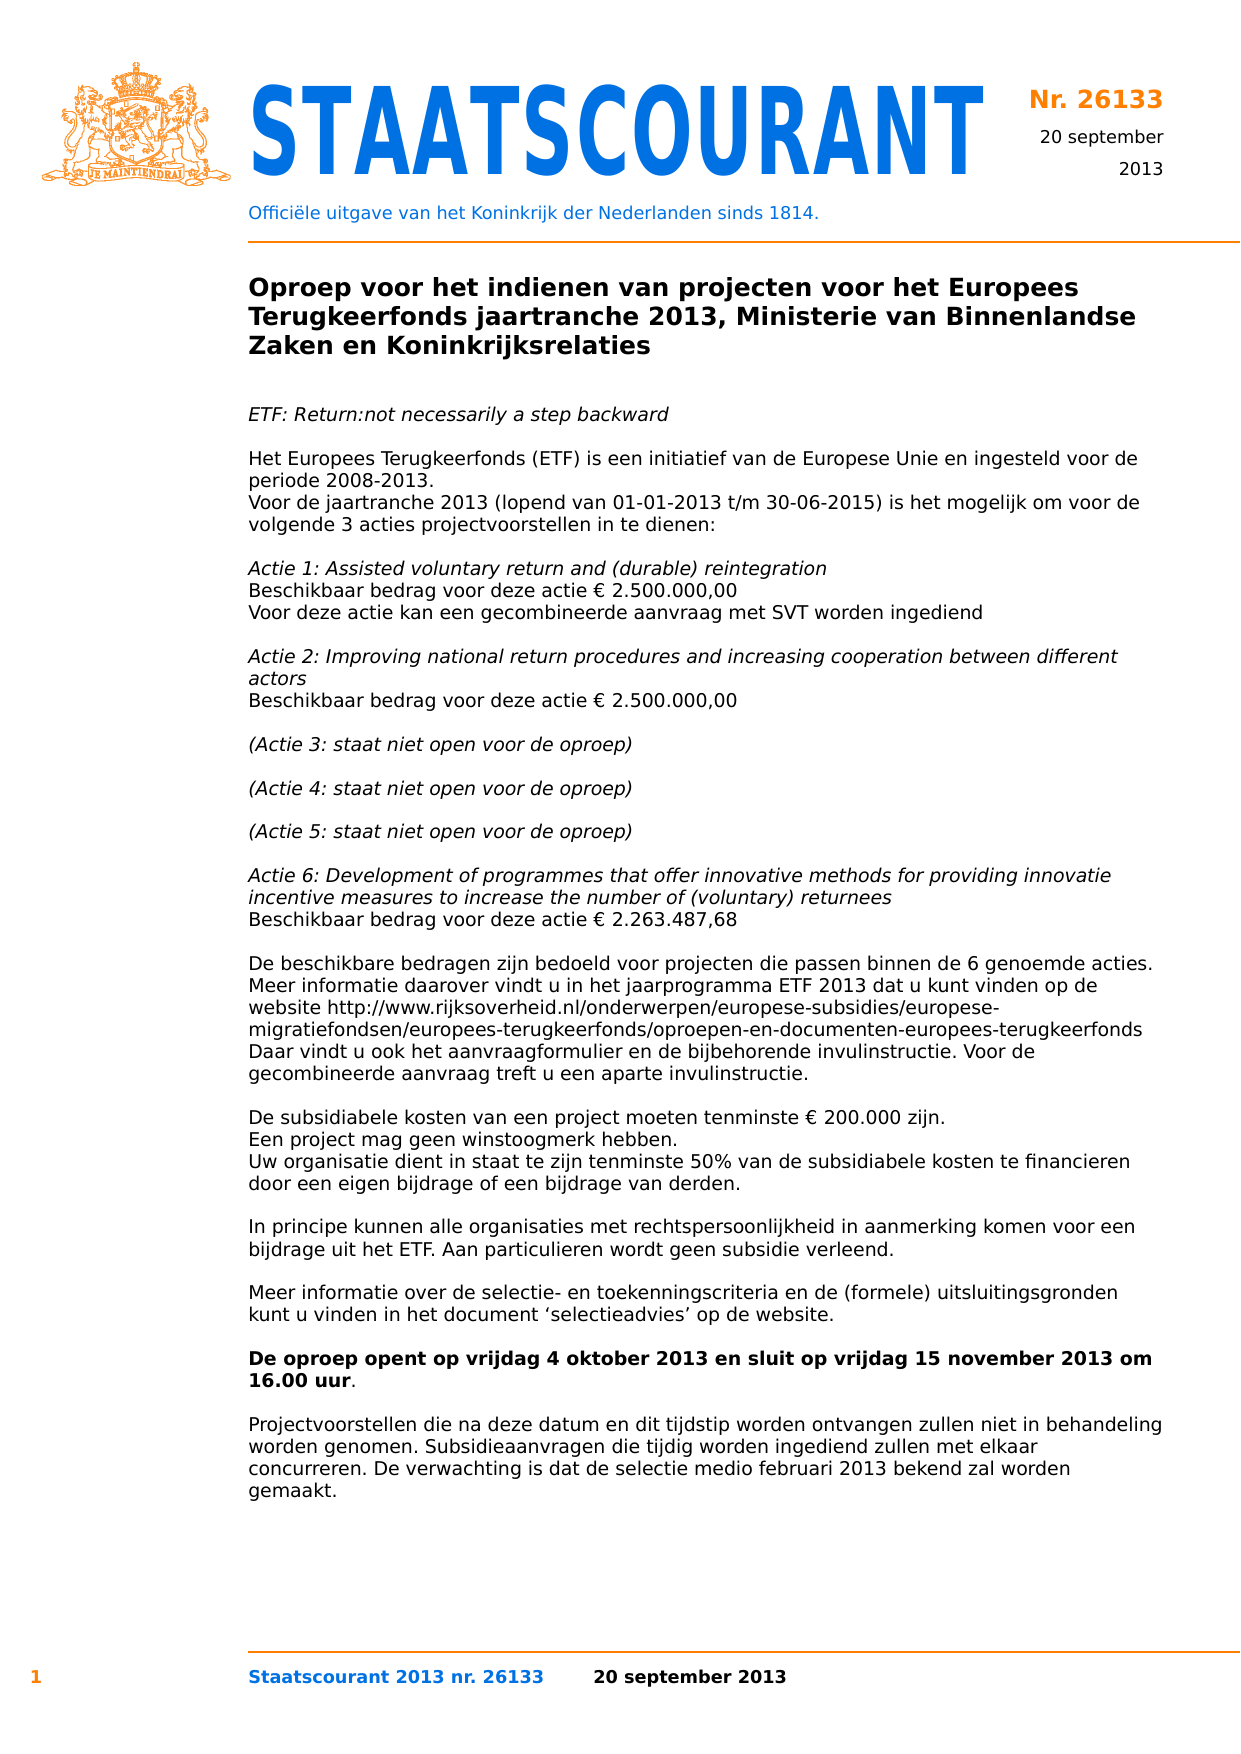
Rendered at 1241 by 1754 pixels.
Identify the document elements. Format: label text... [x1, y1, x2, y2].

table_cell Officiële uitgave van het Koninkrijk der Nederlanden sinds 1814. [248, 203, 1240, 241]
table_header STAATSCOURANT [248, 62, 998, 203]
text Voor deze actie kan een gecombineerde aanvraag met SVT worden ingediend [248, 602, 1163, 624]
text (Actie 5: staat niet open voor de oproep) [248, 821, 1163, 843]
text Beschikbaar bedrag voor deze actie € 2.500.000,00 [248, 690, 1163, 712]
subtitle Oproep voor het indienen van projecten voor het Europees Terugkeerfonds jaartranche 2013, Ministerie van Binnenlandse Zaken en Koninkrijksrelaties [248, 273, 1163, 361]
text De beschikbare bedragen zijn bedoeld voor projecten die passen binnen de 6 genoemde acties. Meer informatie daarover vindt u in het jaarprogramma ETF 2013 dat u kunt vinden op de website http://www.rijksoverheid.nl/onderwerpen/europese-subsidies/europese-migratiefondsen/europees-terugkeerfonds/oproepen-en-documenten-europees-terugkeerfonds [248, 953, 1163, 1041]
text De subsidiabele kosten van een project moeten tenminste € 200.000 zijn. [248, 1107, 1163, 1129]
table_cell 2013 [998, 153, 1240, 203]
text De oproep opent op vrijdag 4 oktober 2013 en sluit op vrijdag 15 november 2013 om 16.00 uur. [248, 1348, 1163, 1392]
text (Actie 4: staat niet open voor de oproep) [248, 777, 1163, 799]
text ETF: Return:not necessarily a step backward [248, 404, 1163, 426]
text Meer informatie over de selectie- en toekenningscriteria en de (formele) uitsluitingsgronden kunt u vinden in het document ‘selectieadvies’ op de website. [248, 1282, 1163, 1326]
table_header [25, 62, 248, 241]
text In principe kunnen alle organisaties met rechtspersoonlijkheid in aanmerking komen voor een bijdrage uit het ETF. Aan particulieren wordt geen subsidie verleend. [248, 1216, 1163, 1260]
picture [41, 62, 231, 186]
text Beschikbaar bedrag voor deze actie € 2.500.000,00 [248, 580, 1163, 602]
text Actie 6: Development of programmes that offer innovative methods for providing innovatie incentive measures to increase the number of (voluntary) returnees [248, 865, 1163, 909]
table_header Nr. 26133 [998, 62, 1240, 121]
table_cell 20 september [998, 121, 1240, 153]
text Projectvoorstellen die na deze datum en dit tijdstip worden ontvangen zullen niet in behandeling worden genomen. Subsidieaanvragen die tijdig worden ingediend zullen met elkaar concurreren. De verwachting is dat de selectie medio februari 2013 bekend zal worden gemaakt. [248, 1414, 1163, 1502]
text Beschikbaar bedrag voor deze actie € 2.263.487,68 [248, 909, 1163, 931]
text Actie 2: Improving national return procedures and increasing cooperation between different actors [248, 646, 1163, 690]
text Voor de jaartranche 2013 (lopend van 01-01-2013 t/m 30-06-2015) is het mogelijk om voor de volgende 3 acties projectvoorstellen in te dienen: [248, 492, 1163, 536]
text Daar vindt u ook het aanvraagformulier en de bijbehorende invulinstructie. Voor de gecombineerde aanvraag treft u een aparte invulinstructie. [248, 1041, 1163, 1085]
text Uw organisatie dient in staat te zijn tenminste 50% van de subsidiabele kosten te financieren door een eigen bijdrage of een bijdrage van derden. [248, 1151, 1163, 1194]
text Het Europees Terugkeerfonds (ETF) is een initiatief van de Europese Unie en ingesteld voor de periode 2008-2013. [248, 448, 1163, 492]
text Een project mag geen winstoogmerk hebben. [248, 1129, 1163, 1151]
text (Actie 3: staat niet open voor de oproep) [248, 733, 1163, 756]
text Actie 1: Assisted voluntary return and (durable) reintegration [248, 558, 1163, 580]
